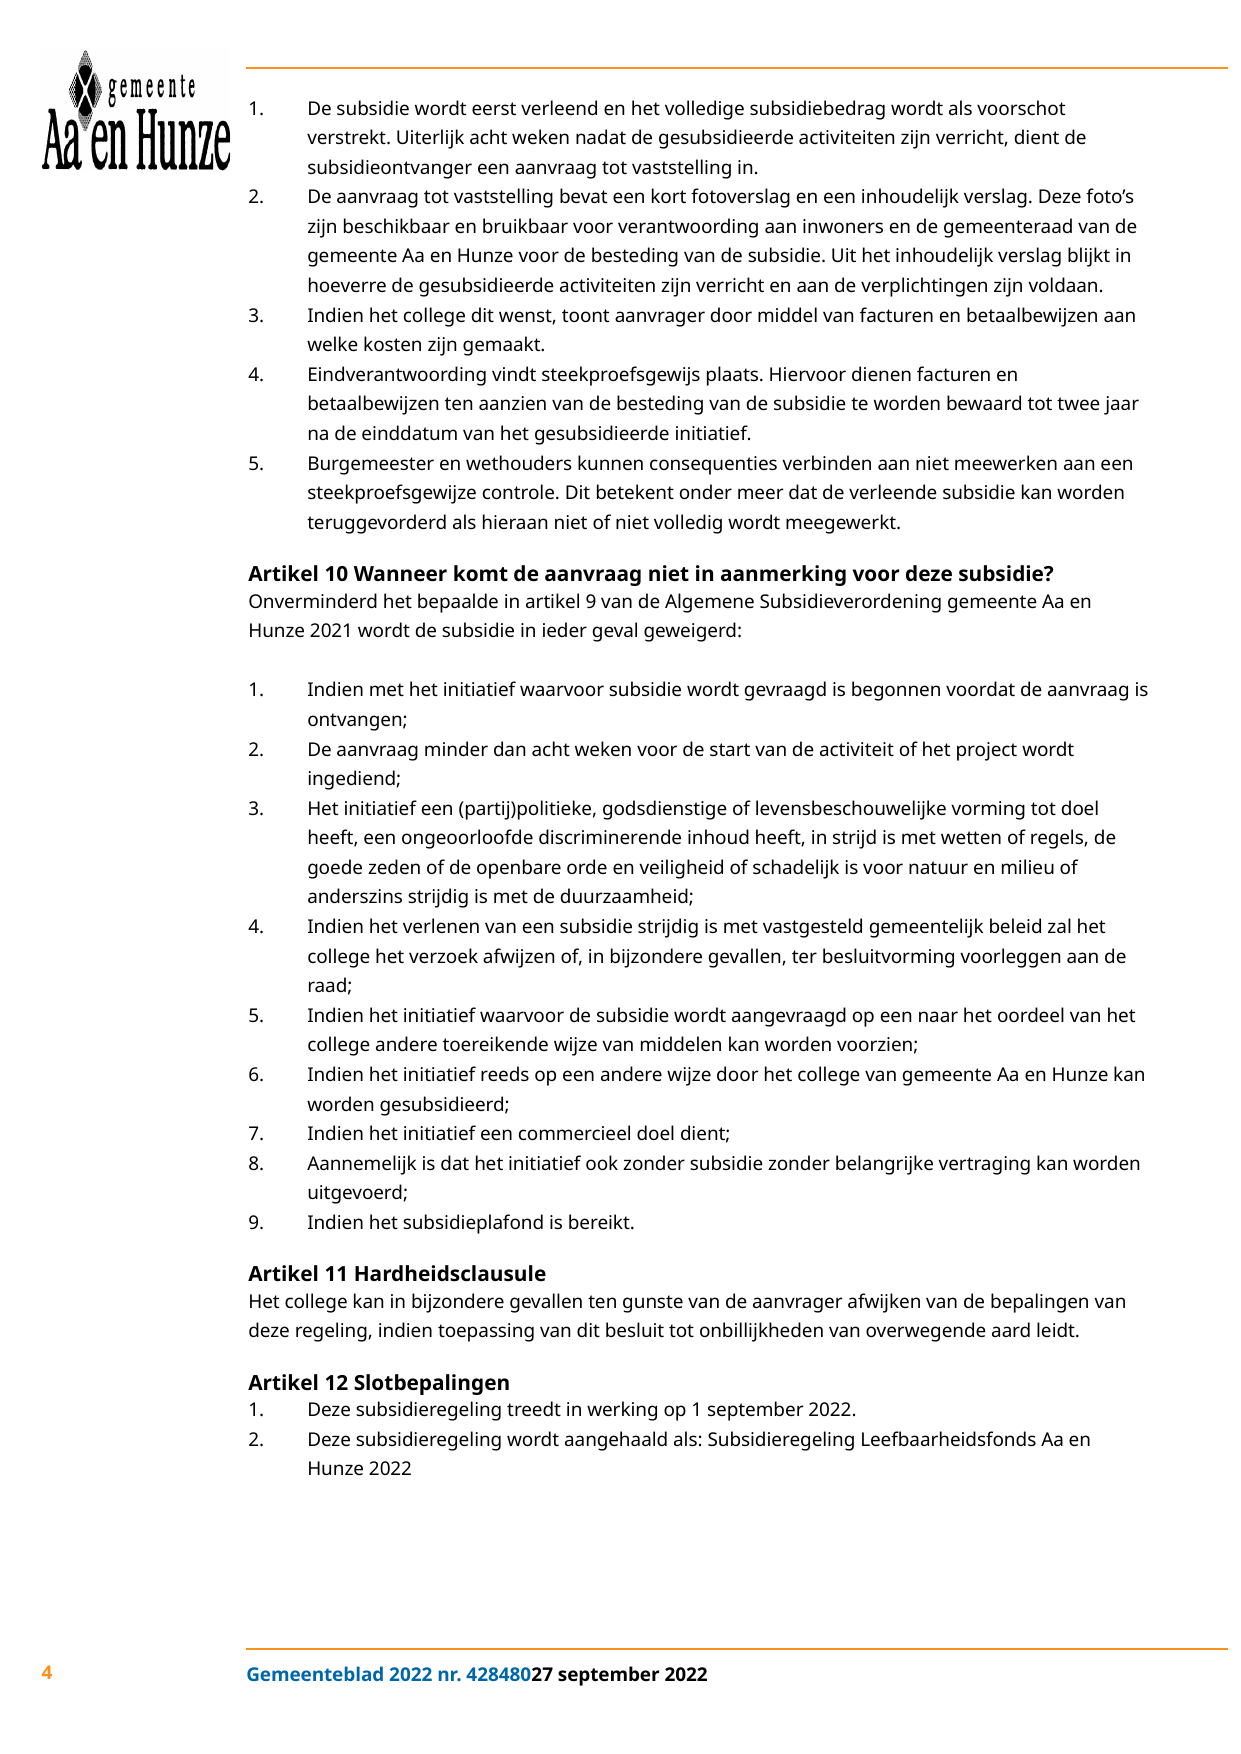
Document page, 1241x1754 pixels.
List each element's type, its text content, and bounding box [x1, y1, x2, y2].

list Aannemelijk is dat het initiatief ook zonder subsidie zonder belangrijke vertraging kan worden uitgevoerd; [248, 1150, 1152, 1205]
picture [41, 47, 231, 172]
list Indien het college dit wenst, toont aanvrager door middel van facturen en betaalbewijzen aan welke kosten zijn gemaakt. [248, 302, 1152, 357]
list Burgemeester en wethouders kunnen consequenties verbinden aan niet meewerken aan een steekproefsgewijze controle. Dit betekent onder meer dat de verleende subsidie kan worden teruggevorderd als hieraan niet of niet volledig wordt meegewerkt. [248, 450, 1152, 535]
text Artikel 11 Hardheidsclausule [248, 1259, 1152, 1288]
text Artikel 12 Slotbepalingen [248, 1368, 1152, 1396]
text Artikel 10 Wanneer komt de aanvraag niet in aanmerking voor deze subsidie? [248, 559, 1152, 588]
text Het college kan in bijzondere gevallen ten gunste van de aanvrager afwijken van de bepalingen van deze regeling, indien toepassing van dit besluit tot onbillijkheden van overwegende aard leidt. [248, 1288, 1152, 1343]
list De aanvraag minder dan acht weken voor de start van de activiteit of het project wordt ingediend; [248, 736, 1152, 791]
list Indien het initiatief waarvoor de subsidie wordt aangevraagd op een naar het oordeel van het college andere toereikende wijze van middelen kan worden voorzien; [248, 1002, 1152, 1057]
list Indien het verlenen van een subsidie strijdig is met vastgesteld gemeentelijk beleid zal het college het verzoek afwijzen of, in bijzondere gevallen, ter besluitvorming voorleggen aan de raad; [248, 913, 1152, 998]
text Onverminderd het bepaalde in artikel 9 van de Algemene Subsidieverordening gemeente Aa en Hunze 2021 wordt de subsidie in ieder geval geweigerd: [248, 588, 1152, 643]
list Het initiatief een (partij)politieke, godsdienstige of levensbeschouwelijke vorming tot doel heeft, een ongeoorloofde discriminerende inhoud heeft, in strijd is met wetten of regels, de goede zeden of de openbare orde en veiligheid of schadelijk is voor natuur en milieu of anderszins strijdig is met de duurzaamheid; [248, 795, 1152, 909]
list Indien het initiatief reeds op een andere wijze door het college van gemeente Aa en Hunze kan worden gesubsidieerd; [248, 1061, 1152, 1116]
list De aanvraag tot vaststelling bevat een kort fotoverslag en een inhoudelijk verslag. Deze foto’s zijn beschikbaar en bruikbaar voor verantwoording aan inwoners en de gemeenteraad van de gemeente Aa en Hunze voor de besteding van de subsidie. Uit het inhoudelijk verslag blijkt in hoeverre de gesubsidieerde activiteiten zijn verricht en aan de verplichtingen zijn voldaan. [248, 183, 1152, 298]
list Deze subsidieregeling treedt in werking op 1 september 2022. [248, 1396, 1152, 1422]
list De subsidie wordt eerst verleend en het volledige subsidiebedrag wordt als voorschot verstrekt. Uiterlijk acht weken nadat de gesubsidieerde activiteiten zijn verricht, dient de subsidieontvanger een aanvraag tot vaststelling in. [248, 95, 1152, 180]
list Deze subsidieregeling wordt aangehaald als: Subsidieregeling Leefbaarheidsfonds Aa en Hunze 2022 [248, 1426, 1152, 1481]
list Indien het initiatief een commercieel doel dient; [248, 1120, 1152, 1146]
list Indien het subsidieplafond is bereikt. [248, 1209, 1152, 1235]
list Eindverantwoording vindt steekproefsgewijs plaats. Hiervoor dienen facturen en betaalbewijzen ten aanzien van de besteding van de subsidie te worden bewaard tot twee jaar na de einddatum van het gesubsidieerde initiatief. [248, 361, 1152, 446]
list Indien met het initiatief waarvoor subsidie wordt gevraagd is begonnen voordat de aanvraag is ontvangen; [248, 677, 1152, 732]
